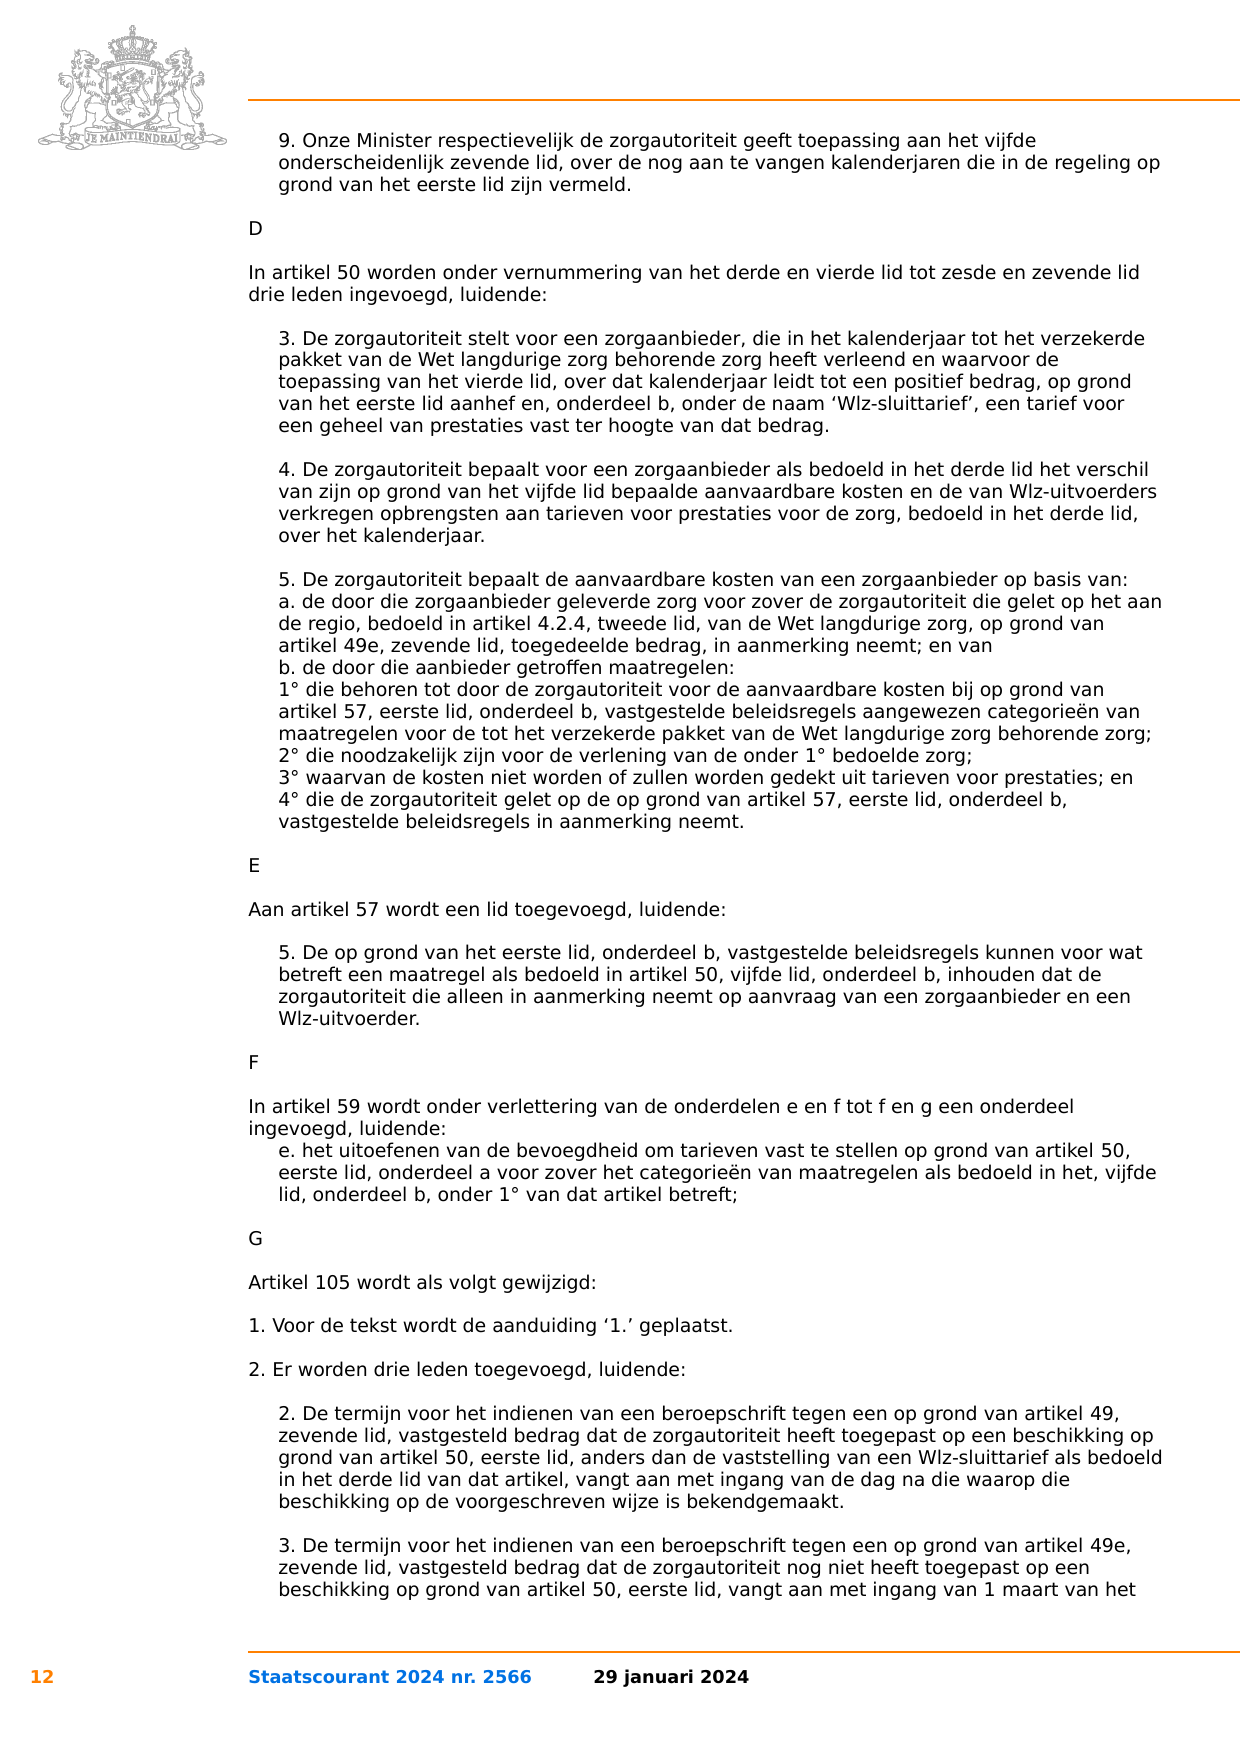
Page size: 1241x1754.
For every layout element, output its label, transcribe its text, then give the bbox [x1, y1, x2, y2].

text In artikel 59 wordt onder verlettering van de onderdelen e en f tot f en g een onderdeel ingevoegd, luidende: [248, 1096, 1163, 1140]
text 2. De termijn voor het indienen van een beroepschrift tegen een op grond van artikel 49, zevende lid, vastgesteld bedrag dat de zorgautoriteit heeft toegepast op een beschikking op grond van artikel 50, eerste lid, anders dan de vaststelling van een Wlz-sluittarief als bedoeld in het derde lid van dat artikel, vangt aan met ingang van de dag na die waarop die beschikking op de voorgeschreven wijze is bekendgemaakt. [278, 1403, 1163, 1513]
picture [38, 25, 227, 150]
text 3° waarvan de kosten niet worden of zullen worden gedekt uit tarieven voor prestaties; en [278, 767, 1163, 789]
text G [248, 1228, 1163, 1250]
text 9. Onze Minister respectievelijk de zorgautoriteit geeft toepassing aan het vijfde onderscheidenlijk zevende lid, over de nog aan te vangen kalenderjaren die in de regeling op grond van het eerste lid zijn vermeld. [278, 130, 1163, 196]
text e. het uitoefenen van de bevoegdheid om tarieven vast te stellen op grond van artikel 50, eerste lid, onderdeel a voor zover het categorieën van maatregelen als bedoeld in het, vijfde lid, onderdeel b, onder 1° van dat artikel betreft; [278, 1140, 1163, 1206]
text 4° die de zorgautoriteit gelet op de op grond van artikel 57, eerste lid, onderdeel b, vastgestelde beleidsregels in aanmerking neemt. [278, 789, 1163, 833]
text 3. De zorgautoriteit stelt voor een zorgaanbieder, die in het kalenderjaar tot het verzekerde pakket van de Wet langdurige zorg behorende zorg heeft verleend en waarvoor de toepassing van het vierde lid, over dat kalenderjaar leidt tot een positief bedrag, op grond van het eerste lid aanhef en, onderdeel b, onder de naam ‘Wlz-sluittarief’, een tarief voor een geheel van prestaties vast ter hoogte van dat bedrag. [278, 327, 1163, 437]
text F [248, 1052, 1163, 1074]
text Artikel 105 wordt als volgt gewijzigd: [248, 1272, 1163, 1293]
text Aan artikel 57 wordt een lid toegevoegd, luidende: [248, 898, 1163, 920]
text a. de door die zorgaanbieder geleverde zorg voor zover de zorgautoriteit die gelet op het aan de regio, bedoeld in artikel 4.2.4, tweede lid, van de Wet langdurige zorg, op grond van artikel 49e, zevende lid, toegedeelde bedrag, in aanmerking neemt; en van [278, 591, 1163, 657]
text 4. De zorgautoriteit bepaalt voor een zorgaanbieder als bedoeld in het derde lid het verschil van zijn op grond van het vijfde lid bepaalde aanvaardbare kosten en de van Wlz-uitvoerders verkregen opbrengsten aan tarieven voor prestaties voor de zorg, bedoeld in het derde lid, over het kalenderjaar. [278, 459, 1163, 547]
text E [248, 854, 1163, 877]
text 1. Voor de tekst wordt de aanduiding ‘1.’ geplaatst. [248, 1315, 1163, 1337]
text 2. Er worden drie leden toegevoegd, luidende: [248, 1359, 1163, 1381]
text 3. De termijn voor het indienen van een beroepschrift tegen een op grond van artikel 49e, zevende lid, vastgesteld bedrag dat de zorgautoriteit nog niet heeft toegepast op een beschikking op grond van artikel 50, eerste lid, vangt aan met ingang van 1 maart van het [278, 1535, 1163, 1601]
text b. de door die aanbieder getroffen maatregelen: [278, 657, 1163, 679]
text 5. De zorgautoriteit bepaalt de aanvaardbare kosten van een zorgaanbieder op basis van: [278, 569, 1163, 591]
text 5. De op grond van het eerste lid, onderdeel b, vastgestelde beleidsregels kunnen voor wat betreft een maatregel als bedoeld in artikel 50, vijfde lid, onderdeel b, inhouden dat de zorgautoriteit die alleen in aanmerking neemt op aanvraag van een zorgaanbieder en een Wlz-uitvoerder. [278, 942, 1163, 1030]
text 2° die noodzakelijk zijn voor de verlening van de onder 1° bedoelde zorg; [278, 745, 1163, 767]
text 1° die behoren tot door de zorgautoriteit voor de aanvaardbare kosten bij op grond van artikel 57, eerste lid, onderdeel b, vastgestelde beleidsregels aangewezen categorieën van maatregelen voor de tot het verzekerde pakket van de Wet langdurige zorg behorende zorg; [278, 679, 1163, 745]
text In artikel 50 worden onder vernummering van het derde en vierde lid tot zesde en zevende lid drie leden ingevoegd, luidende: [248, 262, 1163, 306]
text D [248, 218, 1163, 240]
